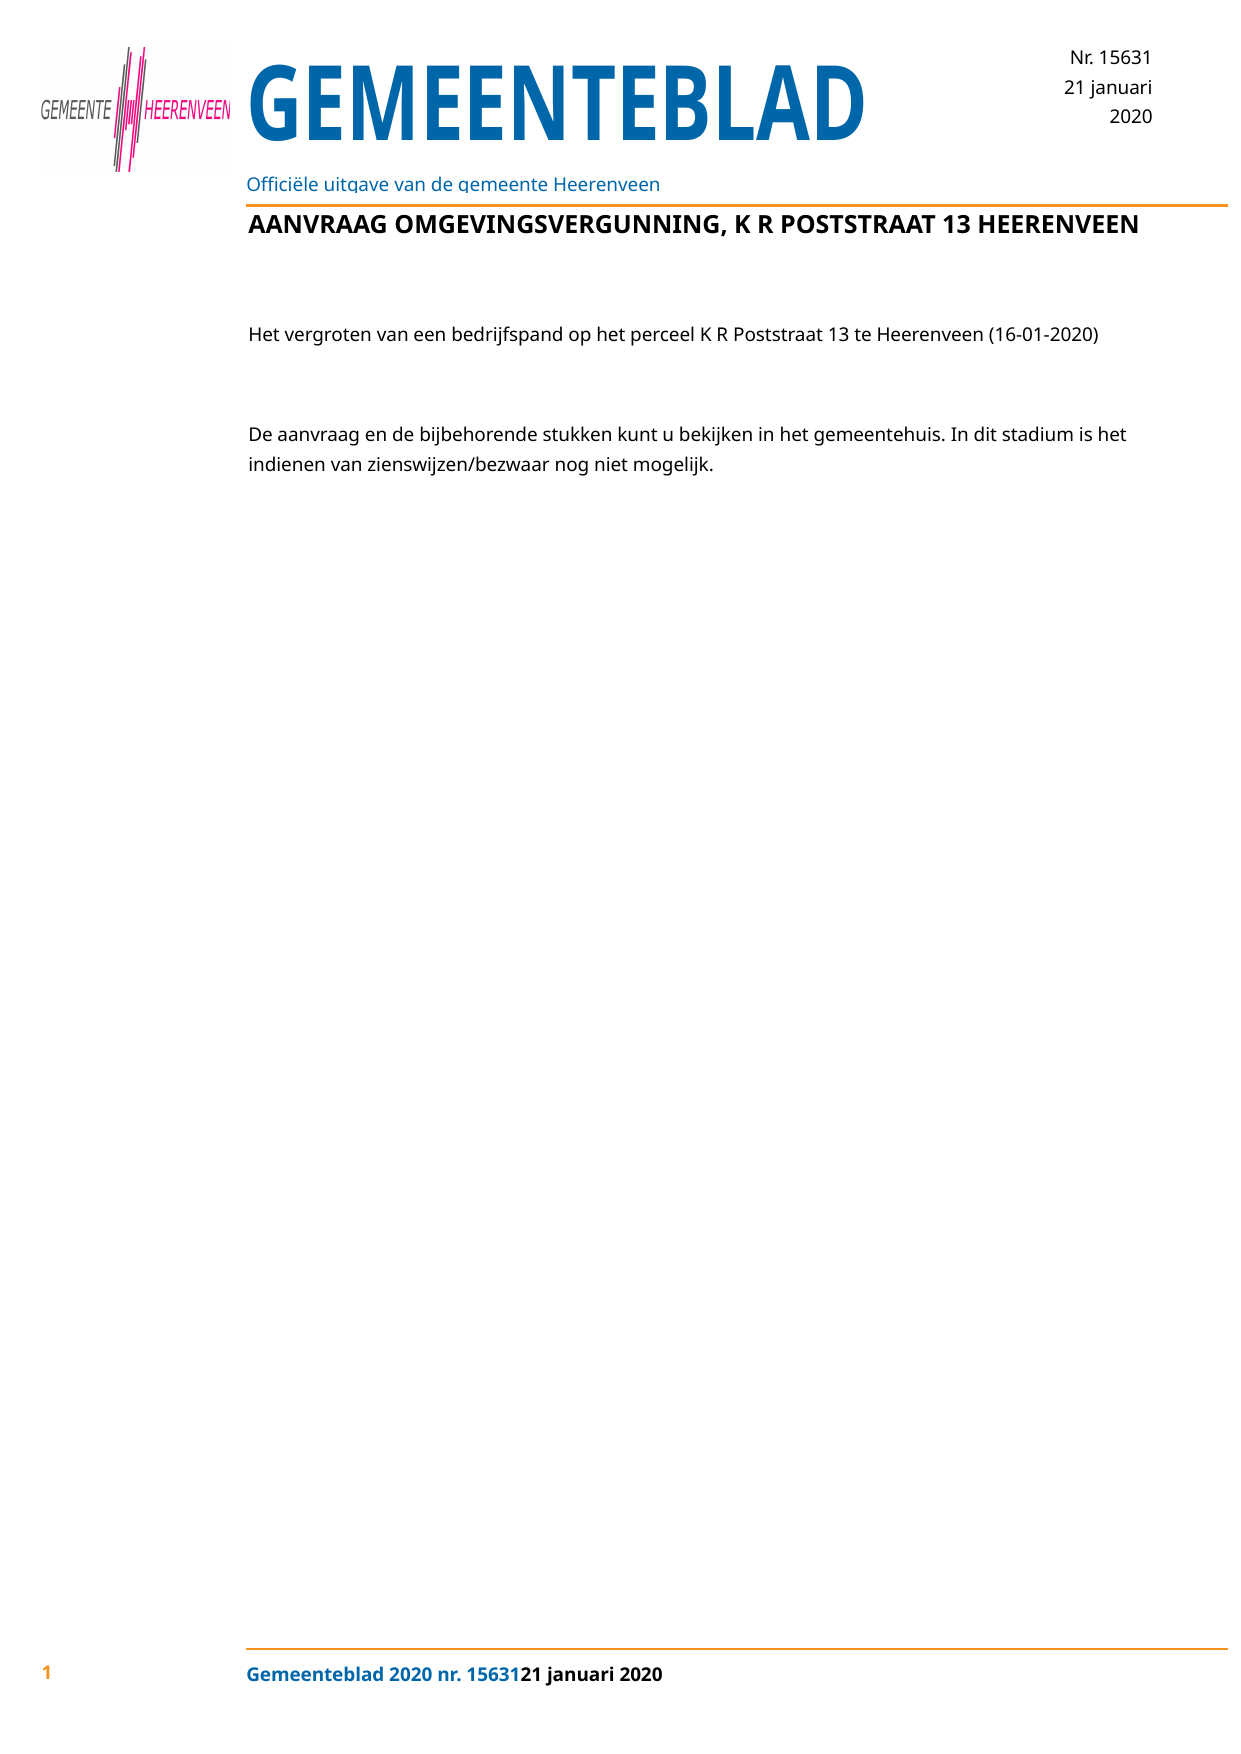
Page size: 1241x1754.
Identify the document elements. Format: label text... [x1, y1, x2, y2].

picture [41, 47, 231, 172]
text De aanvraag en de bijbehorende stukken kunt u bekijken in het gemeentehuis. In dit stadium is het indienen van zienswijzen/bezwaar nog niet mogelijk. [248, 422, 1152, 477]
text Het vergroten van een bedrijfspand op het perceel K R Poststraat 13 te Heerenveen (16-01-2020) [248, 321, 1152, 346]
text AANVRAAG OMGEVINGSVERGUNNING, K R POSTSTRAAT 13 HEERENVEEN [248, 207, 1152, 241]
